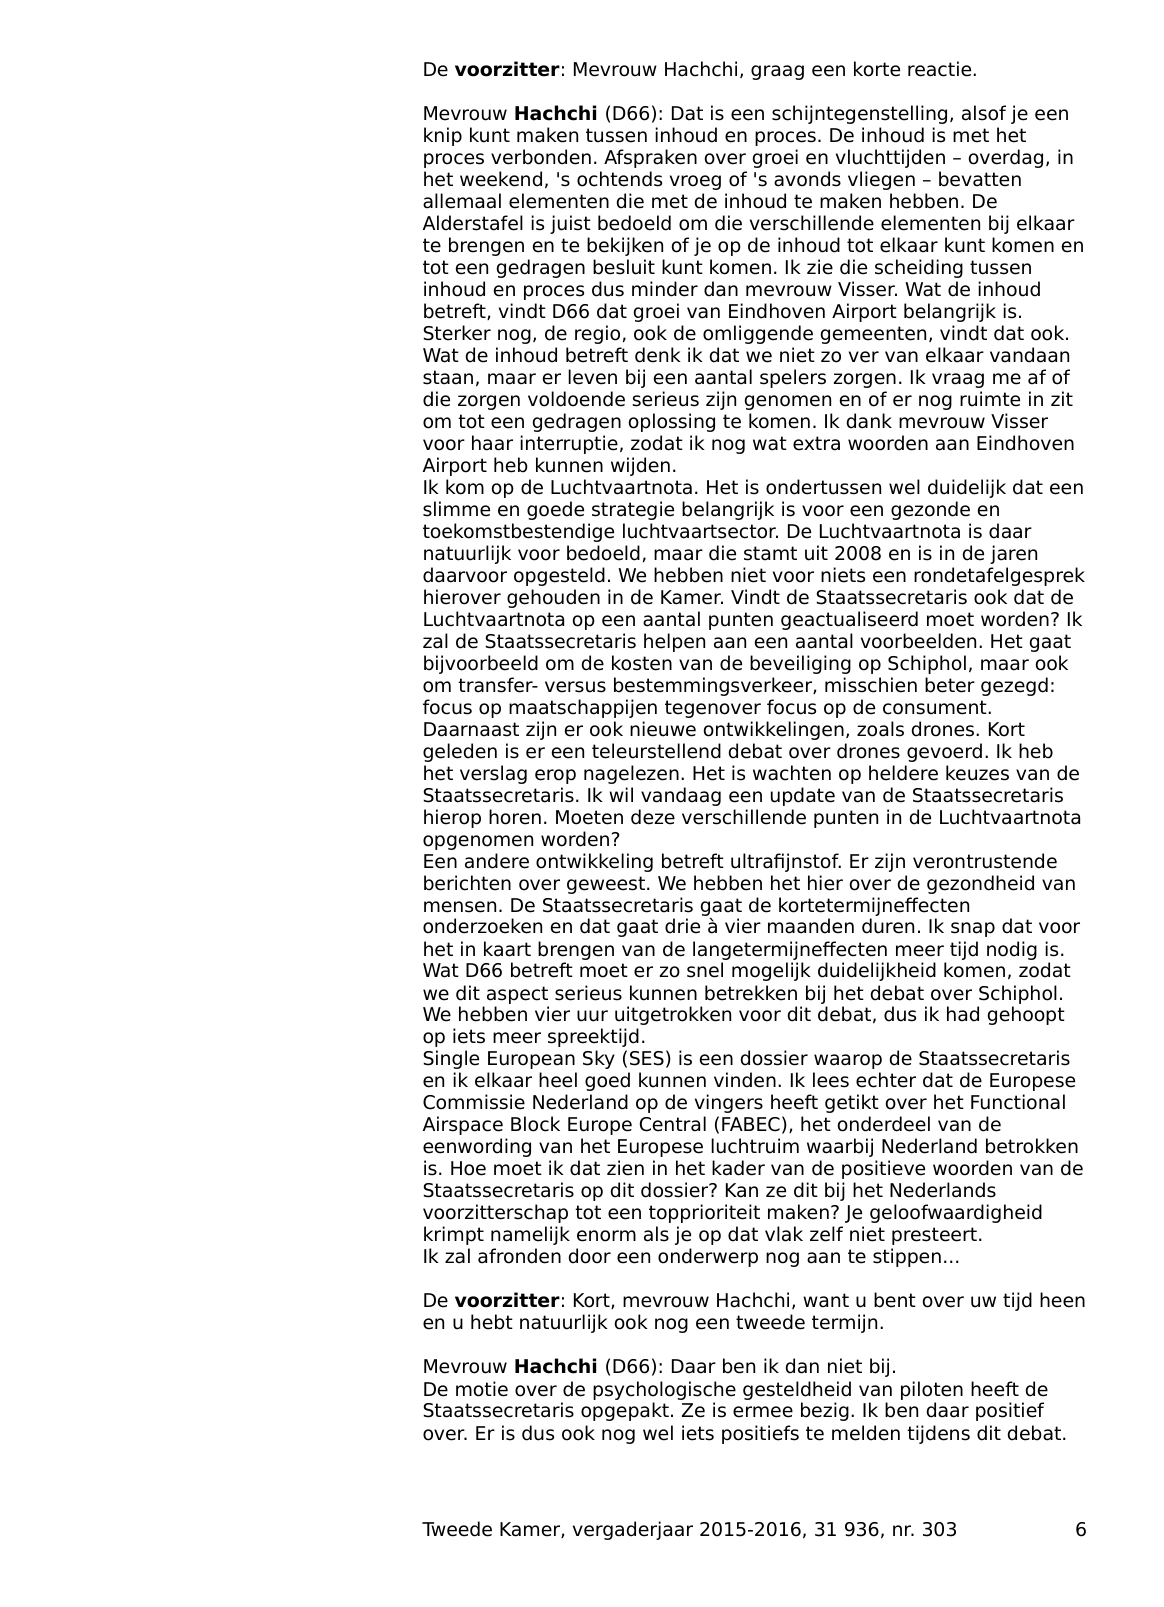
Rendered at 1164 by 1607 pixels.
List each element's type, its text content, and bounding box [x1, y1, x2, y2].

text Ik kom op de Luchtvaartnota. Het is ondertussen wel duidelijk dat een slimme en goede strategie belangrijk is voor een gezonde en toekomstbestendige luchtvaartsector. De Luchtvaartnota is daar natuurlijk voor bedoeld, maar die stamt uit 2008 en is in de jaren daarvoor opgesteld. We hebben niet voor niets een rondetafelgesprek hierover gehouden in de Kamer. Vindt de Staatssecretaris ook dat de Luchtvaartnota op een aantal punten geactualiseerd moet worden? Ik zal de Staatssecretaris helpen aan een aantal voorbeelden. Het gaat bijvoorbeeld om de kosten van de beveiliging op Schiphol, maar ook om transfer- versus bestemmingsverkeer, misschien beter gezegd: focus op maatschappijen tegenover focus op de consument. Daarnaast zijn er ook nieuwe ontwikkelingen, zoals drones. Kort geleden is er een teleurstellend debat over drones gevoerd. Ik heb het verslag erop nagelezen. Het is wachten op heldere keuzes van de Staatssecretaris. Ik wil vandaag een update van de Staatssecretaris hierop horen. Moeten deze verschillende punten in de Luchtvaartnota opgenomen worden? [422, 477, 1087, 851]
text De voorzitter: Mevrouw Hachchi, graag een korte reactie. [422, 59, 1087, 81]
text Single European Sky (SES) is een dossier waarop de Staatssecretaris en ik elkaar heel goed kunnen vinden. Ik lees echter dat de Europese Commissie Nederland op de vingers heeft getikt over het Functional Airspace Block Europe Central (FABEC), het onderdeel van de eenwording van het Europese luchtruim waarbij Nederland betrokken is. Hoe moet ik dat zien in het kader van de positieve woorden van de Staatssecretaris op dit dossier? Kan ze dit bij het Nederlands voorzitterschap tot een topprioriteit maken? Je geloofwaardigheid krimpt namelijk enorm als je op dat vlak zelf niet presteert. [422, 1048, 1087, 1246]
text Mevrouw Hachchi (D66): Daar ben ik dan niet bij. [422, 1356, 1087, 1378]
text Ik zal afronden door een onderwerp nog aan te stippen... [422, 1246, 1087, 1268]
text Mevrouw Hachchi (D66): Dat is een schijntegenstelling, alsof je een knip kunt maken tussen inhoud en proces. De inhoud is met het proces verbonden. Afspraken over groei en vluchttijden – overdag, in het weekend, 's ochtends vroeg of 's avonds vliegen – bevatten allemaal elementen die met de inhoud te maken hebben. De Alderstafel is juist bedoeld om die verschillende elementen bij elkaar te brengen en te bekijken of je op de inhoud tot elkaar kunt komen en tot een gedragen besluit kunt komen. Ik zie die scheiding tussen inhoud en proces dus minder dan mevrouw Visser. Wat de inhoud betreft, vindt D66 dat groei van Eindhoven Airport belangrijk is. Sterker nog, de regio, ook de omliggende gemeenten, vindt dat ook. Wat de inhoud betreft denk ik dat we niet zo ver van elkaar vandaan staan, maar er leven bij een aantal spelers zorgen. Ik vraag me af of die zorgen voldoende serieus zijn genomen en of er nog ruimte in zit om tot een gedragen oplossing te komen. Ik dank mevrouw Visser voor haar interruptie, zodat ik nog wat extra woorden aan Eindhoven Airport heb kunnen wijden. [422, 103, 1087, 477]
text Een andere ontwikkeling betreft ultrafijnstof. Er zijn verontrustende berichten over geweest. We hebben het hier over de gezondheid van mensen. De Staatssecretaris gaat de kortetermijneffecten onderzoeken en dat gaat drie à vier maanden duren. Ik snap dat voor het in kaart brengen van de langetermijneffecten meer tijd nodig is. Wat D66 betreft moet er zo snel mogelijk duidelijkheid komen, zodat we dit aspect serieus kunnen betrekken bij het debat over Schiphol. [422, 851, 1087, 1004]
text De voorzitter: Kort, mevrouw Hachchi, want u bent over uw tijd heen en u hebt natuurlijk ook nog een tweede termijn. [422, 1290, 1087, 1334]
text We hebben vier uur uitgetrokken voor dit debat, dus ik had gehoopt op iets meer spreektijd. [422, 1004, 1087, 1048]
text De motie over de psychologische gesteldheid van piloten heeft de Staatssecretaris opgepakt. Ze is ermee bezig. Ik ben daar positief over. Er is dus ook nog wel iets positiefs te melden tijdens dit debat. [422, 1378, 1087, 1444]
